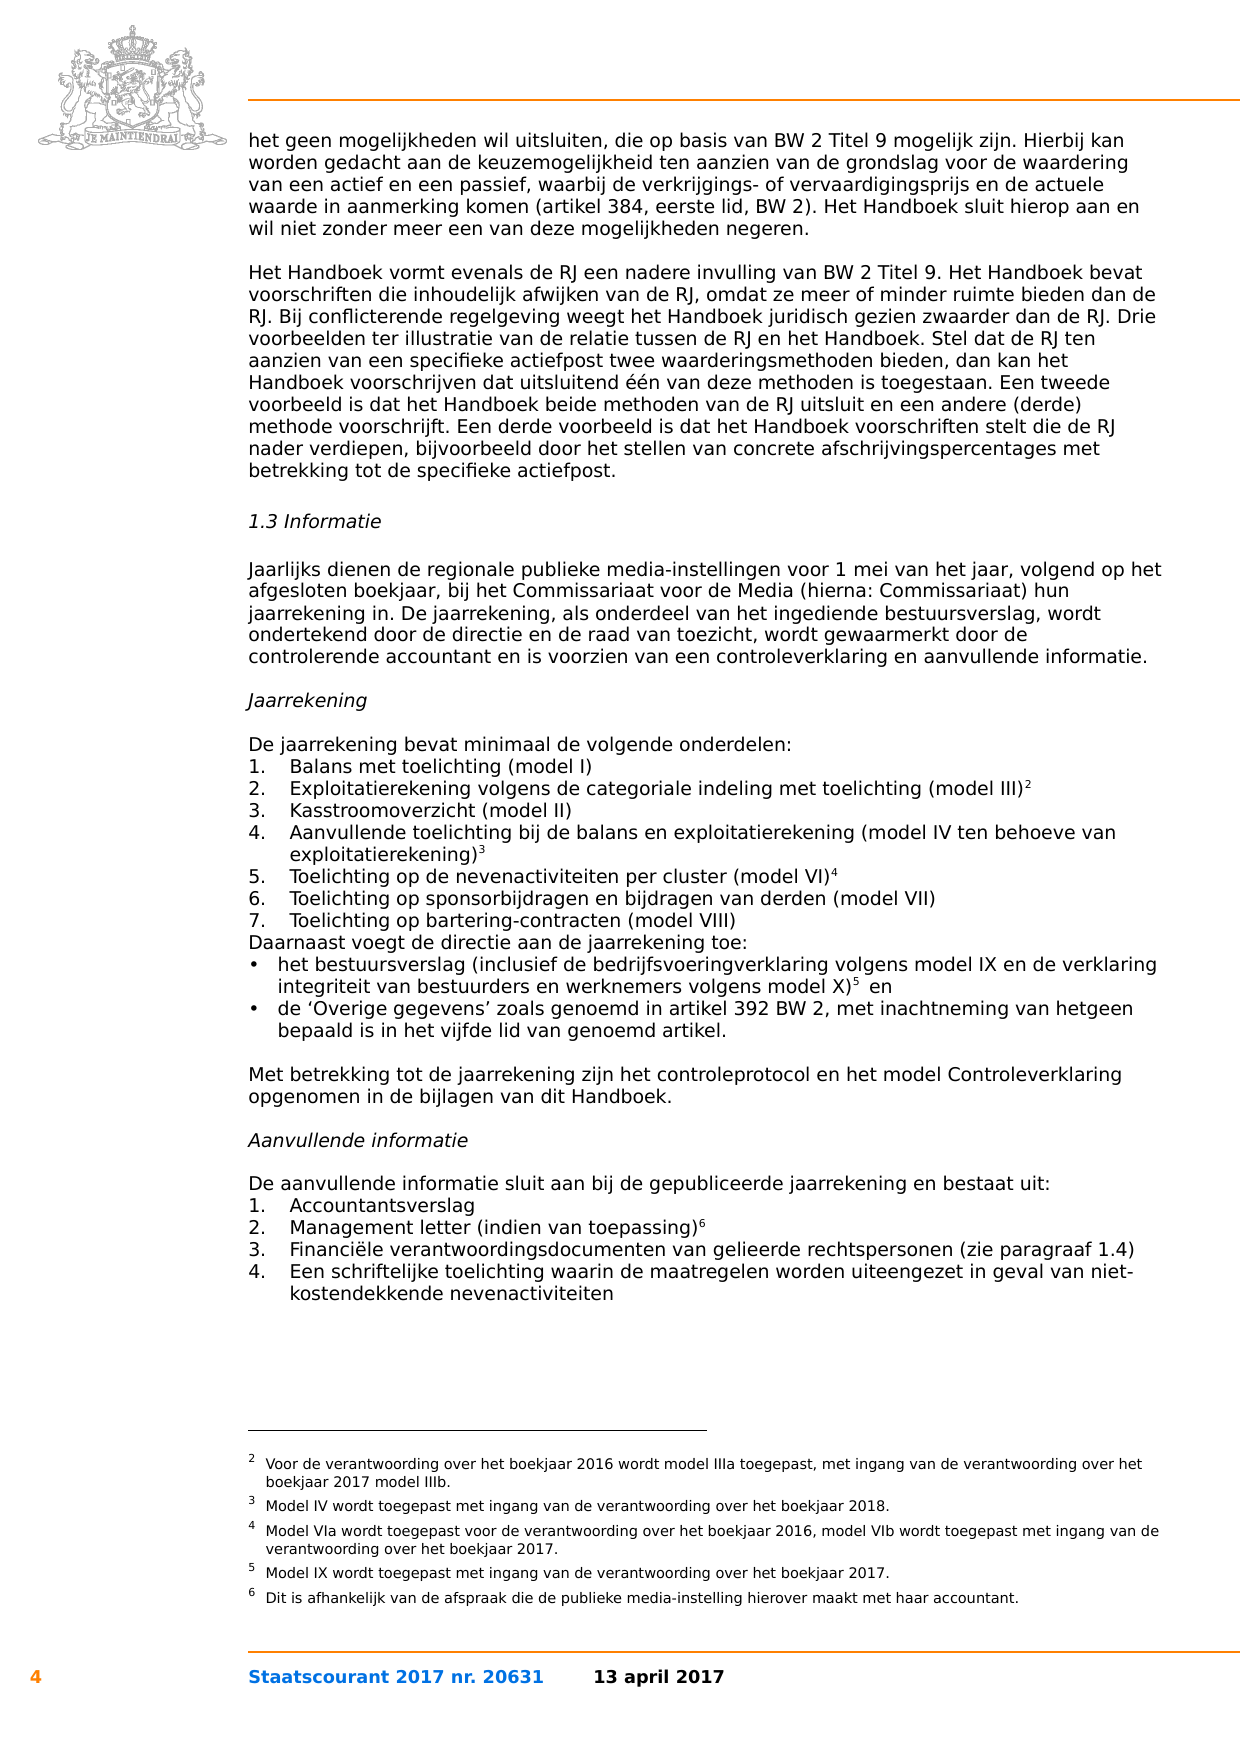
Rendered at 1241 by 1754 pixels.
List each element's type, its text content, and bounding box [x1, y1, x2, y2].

text 5. Toelichting op de nevenactiviteiten per cluster (model VI) [248, 866, 1163, 888]
text 4. Een schriftelijke toelichting waarin de maatregelen worden uiteengezet in geval van niet-kostendekkende nevenactiviteiten [248, 1261, 1163, 1305]
subtitle Aanvullende informatie [248, 1129, 1163, 1151]
subtitle Jaarrekening [248, 690, 1163, 712]
text De jaarrekening bevat minimaal de volgende onderdelen: [248, 734, 1163, 756]
text 1. Balans met toelichting (model I) [248, 756, 1163, 778]
text 7. Toelichting op bartering-contracten (model VIII) [248, 910, 1163, 932]
text • het bestuursverslag (inclusief de bedrijfsvoeringverklaring volgens model IX en de verklaring integriteit van bestuurders en werknemers volgens model X) en [248, 954, 1163, 998]
text Model IX wordt toegepast met ingang van de verantwoording over het boekjaar 2017. [248, 1561, 1163, 1583]
text Dit is afhankelijk van de afspraak die de publieke media-instelling hierover maakt met haar accountant. [248, 1586, 1163, 1608]
text het geen mogelijkheden wil uitsluiten, die op basis van BW 2 Titel 9 mogelijk zijn. Hierbij kan worden gedacht aan de keuzemogelijkheid ten aanzien van de grondslag voor de waardering van een actief en een passief, waarbij de verkrijgings- of vervaardigingsprijs en de actuele waarde in aanmerking komen (artikel 384, eerste lid, BW 2). Het Handboek sluit hierop aan en wil niet zonder meer een van deze mogelijkheden negeren. [248, 130, 1163, 240]
text 2. Management letter (indien van toepassing) [248, 1217, 1163, 1239]
text 3. Kasstroomoverzicht (model II) [248, 800, 1163, 822]
text 1. Accountantsverslag [248, 1195, 1163, 1217]
text Model IV wordt toegepast met ingang van de verantwoording over het boekjaar 2018. [248, 1494, 1163, 1516]
text 6. Toelichting op sponsorbijdragen en bijdragen van derden (model VII) [248, 888, 1163, 910]
text • de ‘Overige gegevens’ zoals genoemd in artikel 392 BW 2, met inachtneming van hetgeen bepaald is in het vijfde lid van genoemd artikel. [248, 998, 1163, 1042]
text 3. Financiële verantwoordingsdocumenten van gelieerde rechtspersonen (zie paragraaf 1.4) [248, 1239, 1163, 1261]
text 4. Aanvullende toelichting bij de balans en exploitatierekening (model IV ten behoeve van exploitatierekening) [248, 822, 1163, 866]
text Model VIa wordt toegepast voor de verantwoording over het boekjaar 2016, model VIb wordt toegepast met ingang van de verantwoording over het boekjaar 2017. [248, 1519, 1163, 1558]
picture [38, 25, 227, 150]
text Het Handboek vormt evenals de RJ een nadere invulling van BW 2 Titel 9. Het Handboek bevat voorschriften die inhoudelijk afwijken van de RJ, omdat ze meer of minder ruimte bieden dan de RJ. Bij conflicterende regelgeving weegt het Handboek juridisch gezien zwaarder dan de RJ. Drie voorbeelden ter illustratie van de relatie tussen de RJ en het Handboek. Stel dat de RJ ten aanzien van een specifieke actiefpost twee waarderingsmethoden bieden, dan kan het Handboek voorschrijven dat uitsluitend één van deze methoden is toegestaan. Een tweede voorbeeld is dat het Handboek beide methoden van de RJ uitsluit en een andere (derde) methode voorschrijft. Een derde voorbeeld is dat het Handboek voorschriften stelt die de RJ nader verdiepen, bijvoorbeeld door het stellen van concrete afschrijvingspercentages met betrekking tot de specifieke actiefpost. [248, 262, 1163, 481]
text Daarnaast voegt de directie aan de jaarrekening toe: [248, 932, 1163, 954]
subtitle 1.3 Informatie [248, 511, 1163, 533]
text De aanvullende informatie sluit aan bij de gepubliceerde jaarrekening en bestaat uit: [248, 1173, 1163, 1195]
text 2. Exploitatierekening volgens de categoriale indeling met toelichting (model III) [248, 778, 1163, 800]
text Met betrekking tot de jaarrekening zijn het controleprotocol en het model Controleverklaring opgenomen in de bijlagen van dit Handboek. [248, 1064, 1163, 1108]
text Jaarlijks dienen de regionale publieke media-instellingen voor 1 mei van het jaar, volgend op het afgesloten boekjaar, bij het Commissariaat voor de Media (hierna: Commissariaat) hun jaarrekening in. De jaarrekening, als onderdeel van het ingediende bestuursverslag, wordt ondertekend door de directie en de raad van toezicht, wordt gewaarmerkt door de controlerende accountant en is voorzien van een controleverklaring en aanvullende informatie. [248, 558, 1163, 668]
text Voor de verantwoording over het boekjaar 2016 wordt model IIIa toegepast, met ingang van de verantwoording over het boekjaar 2017 model IIIb. [248, 1452, 1163, 1491]
